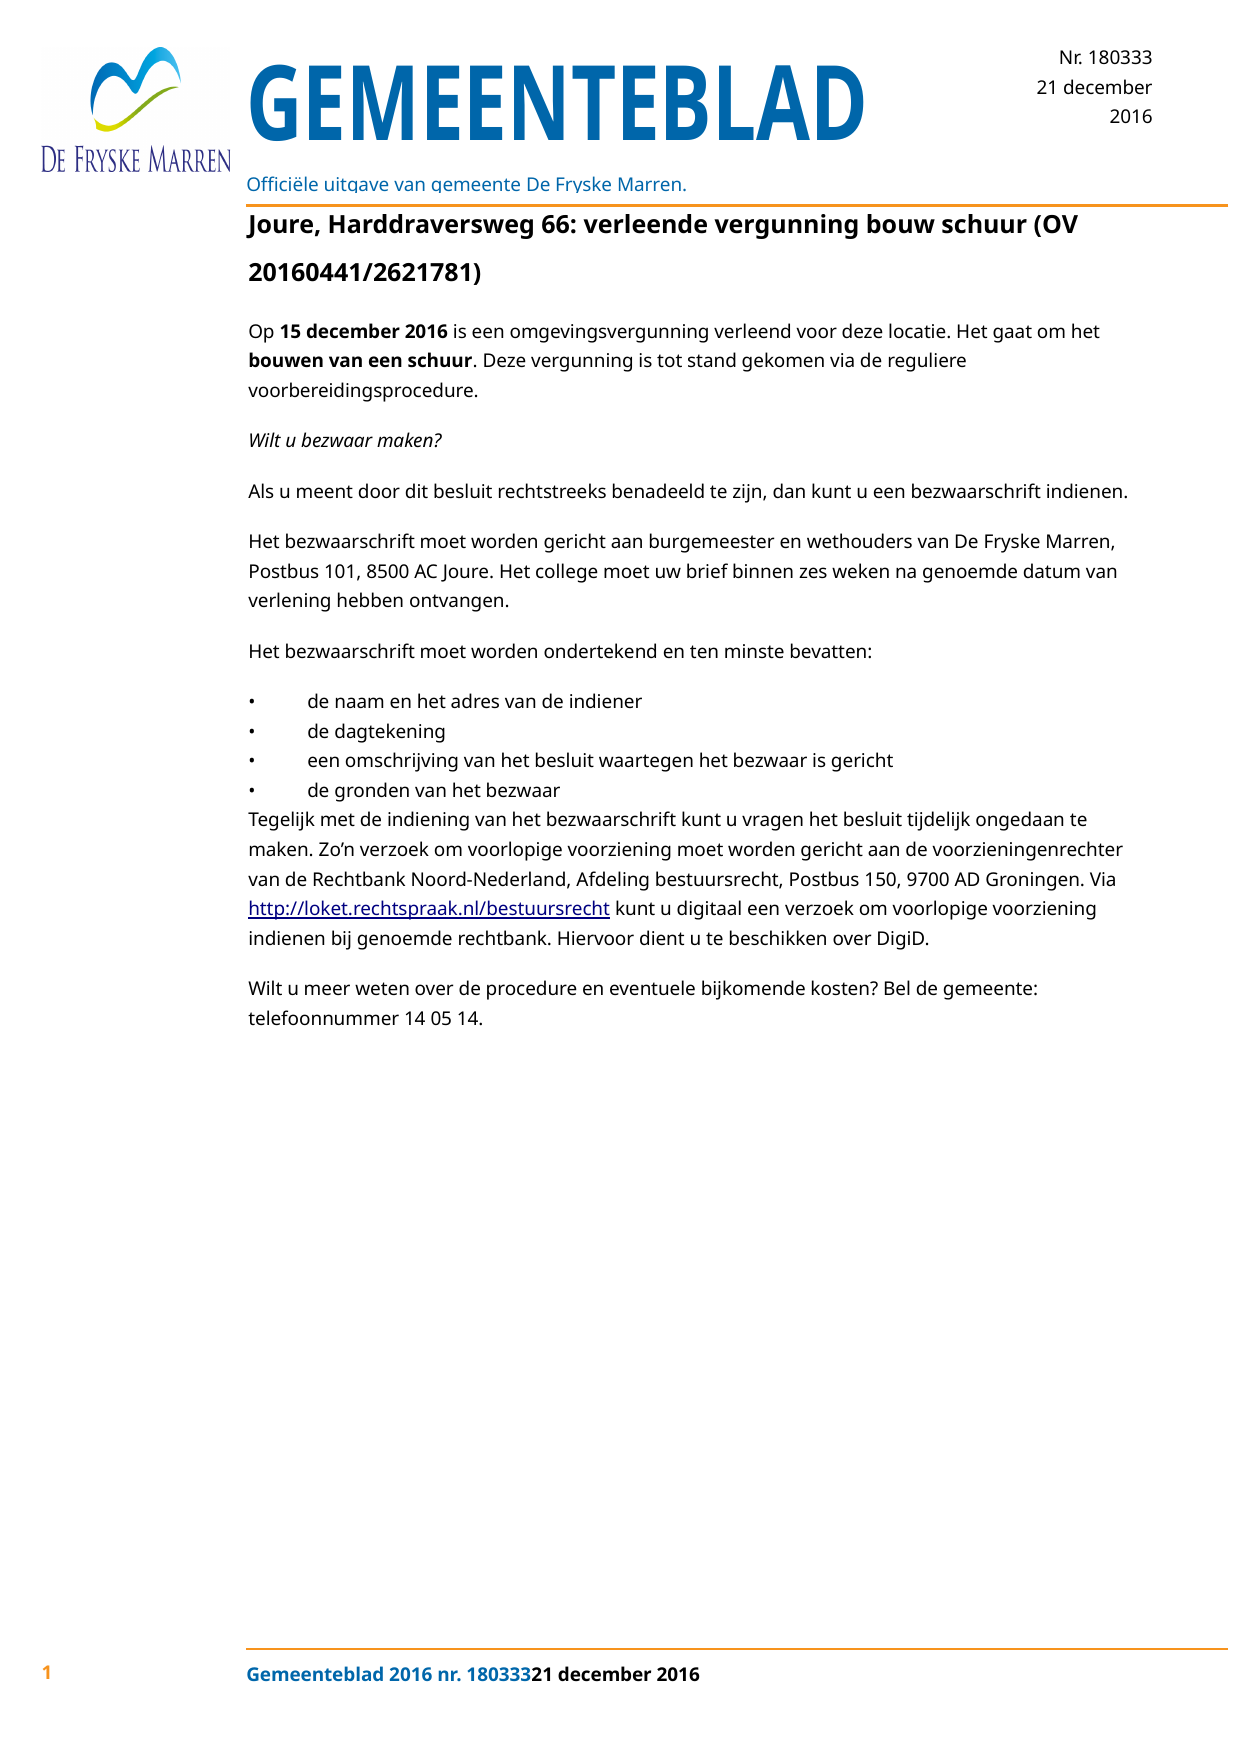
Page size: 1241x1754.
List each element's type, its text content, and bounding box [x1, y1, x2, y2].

list de gronden van het bezwaar [248, 777, 1152, 803]
list de dagtekening [248, 718, 1152, 744]
list een omschrijving van het besluit waartegen het bezwaar is gericht [248, 747, 1152, 773]
text Het bezwaarschrift moet worden gericht aan burgemeester en wethouders van De Fryske Marren, Postbus 101, 8500 AC Joure. Het college moet uw brief binnen zes weken na genoemde datum van verlening hebben ontvangen. [248, 528, 1152, 613]
text Joure, Harddraversweg 66: verleende vergunning bouw schuur (OV 20160441/2621781) [248, 207, 1152, 288]
list de naam en het adres van de indiener [248, 688, 1152, 714]
text Het bezwaarschrift moet worden ondertekend en ten minste bevatten: [248, 638, 1152, 664]
text Als u meent door dit besluit rechtstreeks benadeeld te zijn, dan kunt u een bezwaarschrift indienen. [248, 478, 1152, 504]
text Wilt u bezwaar maken? [248, 427, 1152, 453]
text Tegelijk met de indiening van het bezwaarschrift kunt u vragen het besluit tijdelijk ongedaan te maken. Zo’n verzoek om voorlopige voorziening moet worden gericht aan de voorzieningenrechter van de Rechtbank Noord-Nederland, Afdeling bestuursrecht, Postbus 150, 9700 AD Groningen. Via http://loket.rechtspraak.nl/bestuursrecht kunt u digitaal een verzoek om voorlopige voorziening indienen bij genoemde rechtbank. Hiervoor dient u te beschikken over DigiD. [248, 807, 1152, 951]
text Op 15 december 2016 is een omgevingsvergunning verleend voor deze locatie. Het gaat om het bouwen van een schuur. Deze vergunning is tot stand gekomen via de reguliere voorbereidingsprocedure. [248, 318, 1152, 403]
text Wilt u meer weten over de procedure en eventuele bijkomende kosten? Bel de gemeente: telefoonnummer 14 05 14. [248, 975, 1152, 1031]
picture [41, 47, 231, 172]
